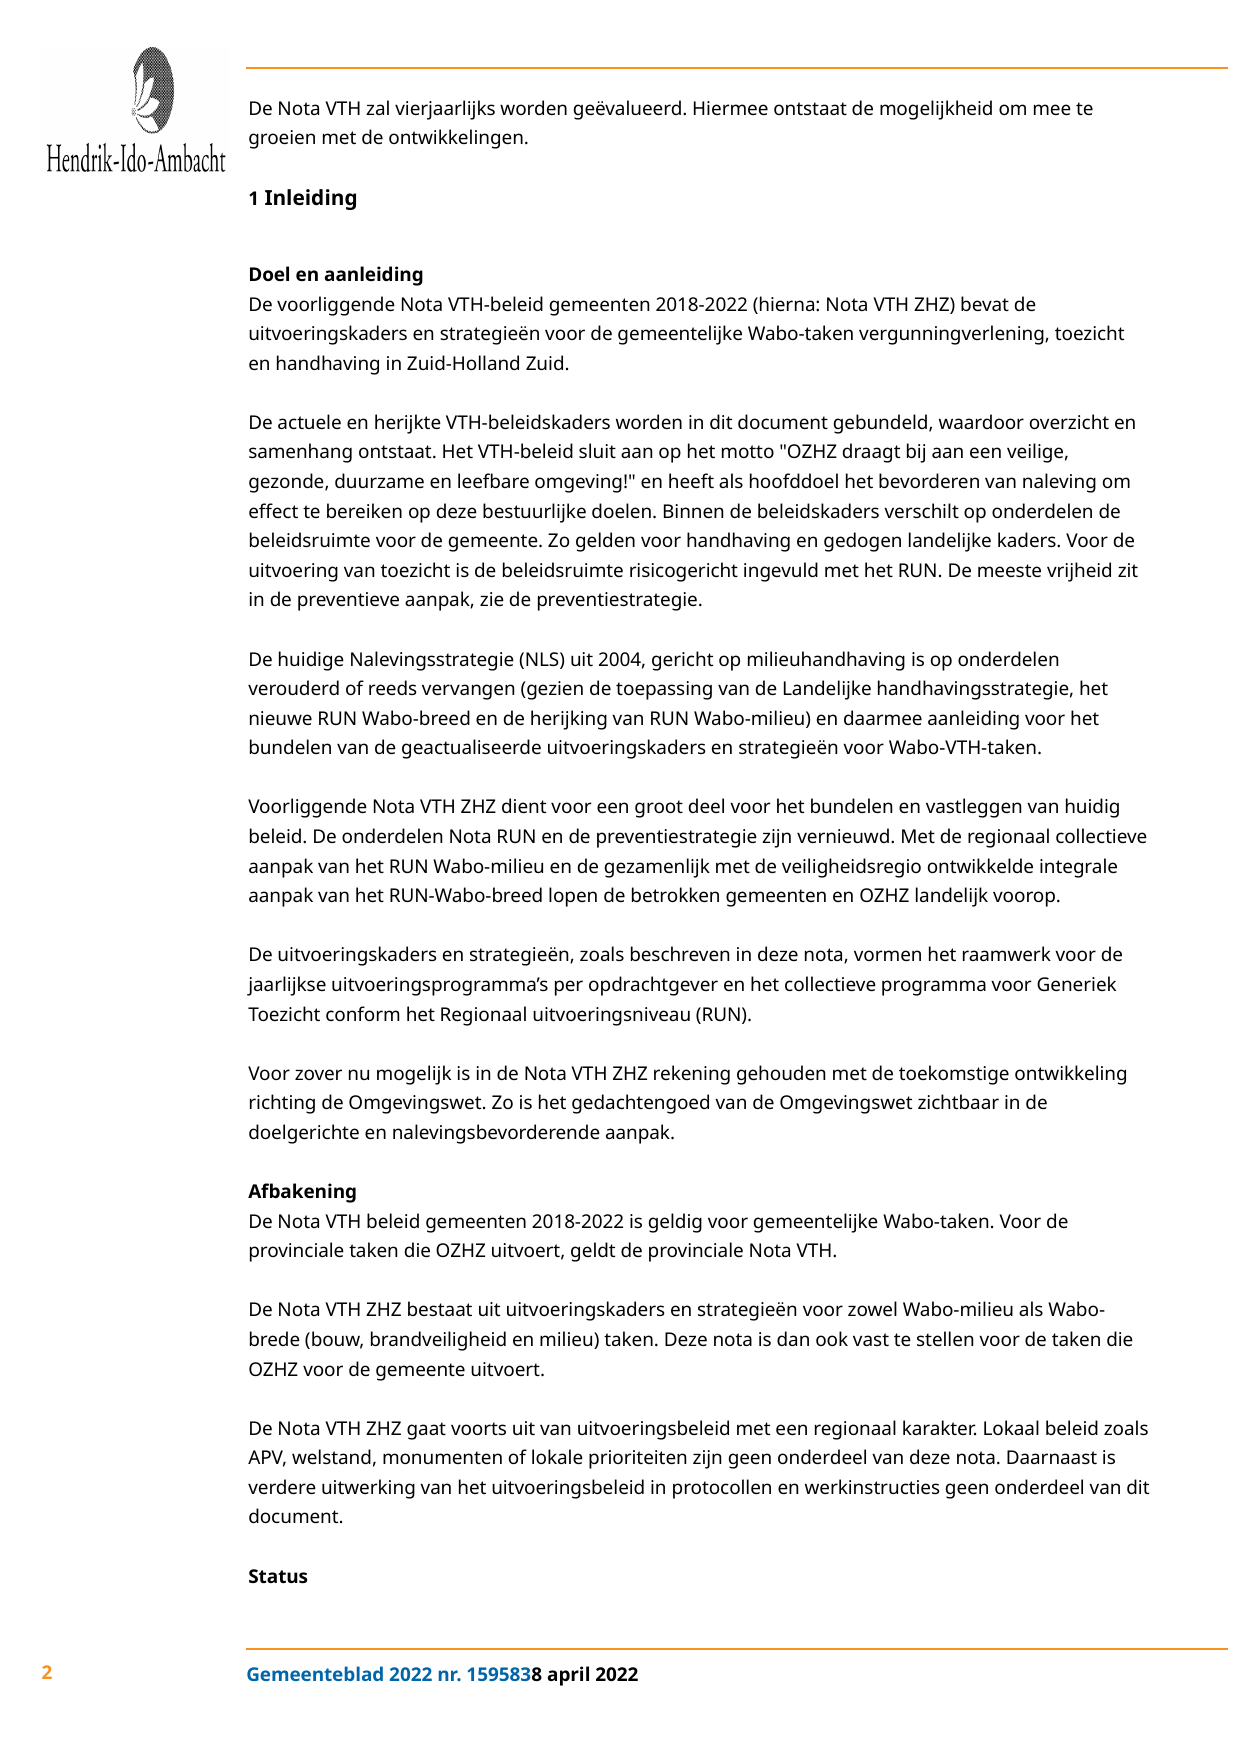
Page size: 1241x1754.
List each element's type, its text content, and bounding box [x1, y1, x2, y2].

text De actuele en herijkte VTH-beleidskaders worden in dit document gebundeld, waardoor overzicht en samenhang ontstaat. Het VTH-beleid sluit aan op het motto "OZHZ draagt bij aan een veilige, gezonde, duurzame en leefbare omgeving!" en heeft als hoofddoel het bevorderen van naleving om effect te bereiken op deze bestuurlijke doelen. Binnen de beleidskaders verschilt op onderdelen de beleidsruimte voor de gemeente. Zo gelden voor handhaving en gedogen landelijke kaders. Voor de uitvoering van toezicht is de beleidsruimte risicogericht ingevuld met het RUN. De meeste vrijheid zit in de preventieve aanpak, zie de preventiestrategie. [248, 409, 1152, 612]
text 1 Inleiding [248, 183, 1152, 212]
text De Nota VTH beleid gemeenten 2018-2022 is geldig voor gemeentelijke Wabo-taken. Voor de provinciale taken die OZHZ uitvoert, geldt de provinciale Nota VTH. [248, 1208, 1152, 1263]
text De Nota VTH ZHZ gaat voorts uit van uitvoeringsbeleid met een regionaal karakter. Lokaal beleid zoals APV, welstand, monumenten of lokale prioriteiten zijn geen onderdeel van deze nota. Daarnaast is verdere uitwerking van het uitvoeringsbeleid in protocollen en werkinstructies geen onderdeel van dit document. [248, 1415, 1152, 1529]
text De Nota VTH ZHZ bestaat uit uitvoeringskaders en strategieën voor zowel Wabo-milieu als Wabo-brede (bouw, brandveiligheid en milieu) taken. Deze nota is dan ook vast te stellen voor de taken die OZHZ voor de gemeente uitvoert. [248, 1297, 1152, 1382]
picture [41, 47, 231, 172]
text De uitvoeringskaders en strategieën, zoals beschreven in deze nota, vormen het raamwerk voor de jaarlijkse uitvoeringsprogramma’s per opdrachtgever en het collectieve programma voor Generiek Toezicht conform het Regionaal uitvoeringsniveau (RUN). [248, 942, 1152, 1027]
text De Nota VTH zal vierjaarlijks worden geëvalueerd. Hiermee ontstaat de mogelijkheid om mee te groeien met de ontwikkelingen. [248, 95, 1152, 150]
text Afbakening [248, 1178, 1152, 1204]
text Doel en aanleiding [248, 261, 1152, 287]
text De voorliggende Nota VTH-beleid gemeenten 2018-2022 (hierna: Nota VTH ZHZ) bevat de uitvoeringskaders en strategieën voor de gemeentelijke Wabo-taken vergunningverlening, toezicht en handhaving in Zuid-Holland Zuid. [248, 291, 1152, 376]
text Status [248, 1563, 1152, 1589]
text Voorliggende Nota VTH ZHZ dient voor een groot deel voor het bundelen en vastleggen van huidig beleid. De onderdelen Nota RUN en de preventiestrategie zijn vernieuwd. Met de regionaal collectieve aanpak van het RUN Wabo-milieu en de gezamenlijk met de veiligheidsregio ontwikkelde integrale aanpak van het RUN-Wabo-breed lopen de betrokken gemeenten en OZHZ landelijk voorop. [248, 794, 1152, 908]
text De huidige Nalevingsstrategie (NLS) uit 2004, gericht op milieuhandhaving is op onderdelen verouderd of reeds vervangen (gezien de toepassing van de Landelijke handhavingsstrategie, het nieuwe RUN Wabo-breed en de herijking van RUN Wabo-milieu) en daarmee aanleiding voor het bundelen van de geactualiseerde uitvoeringskaders en strategieën voor Wabo-VTH-taken. [248, 646, 1152, 760]
text Voor zover nu mogelijk is in de Nota VTH ZHZ rekening gehouden met de toekomstige ontwikkeling richting de Omgevingswet. Zo is het gedachtengoed van de Omgevingswet zichtbaar in de doelgerichte en nalevingsbevorderende aanpak. [248, 1060, 1152, 1145]
